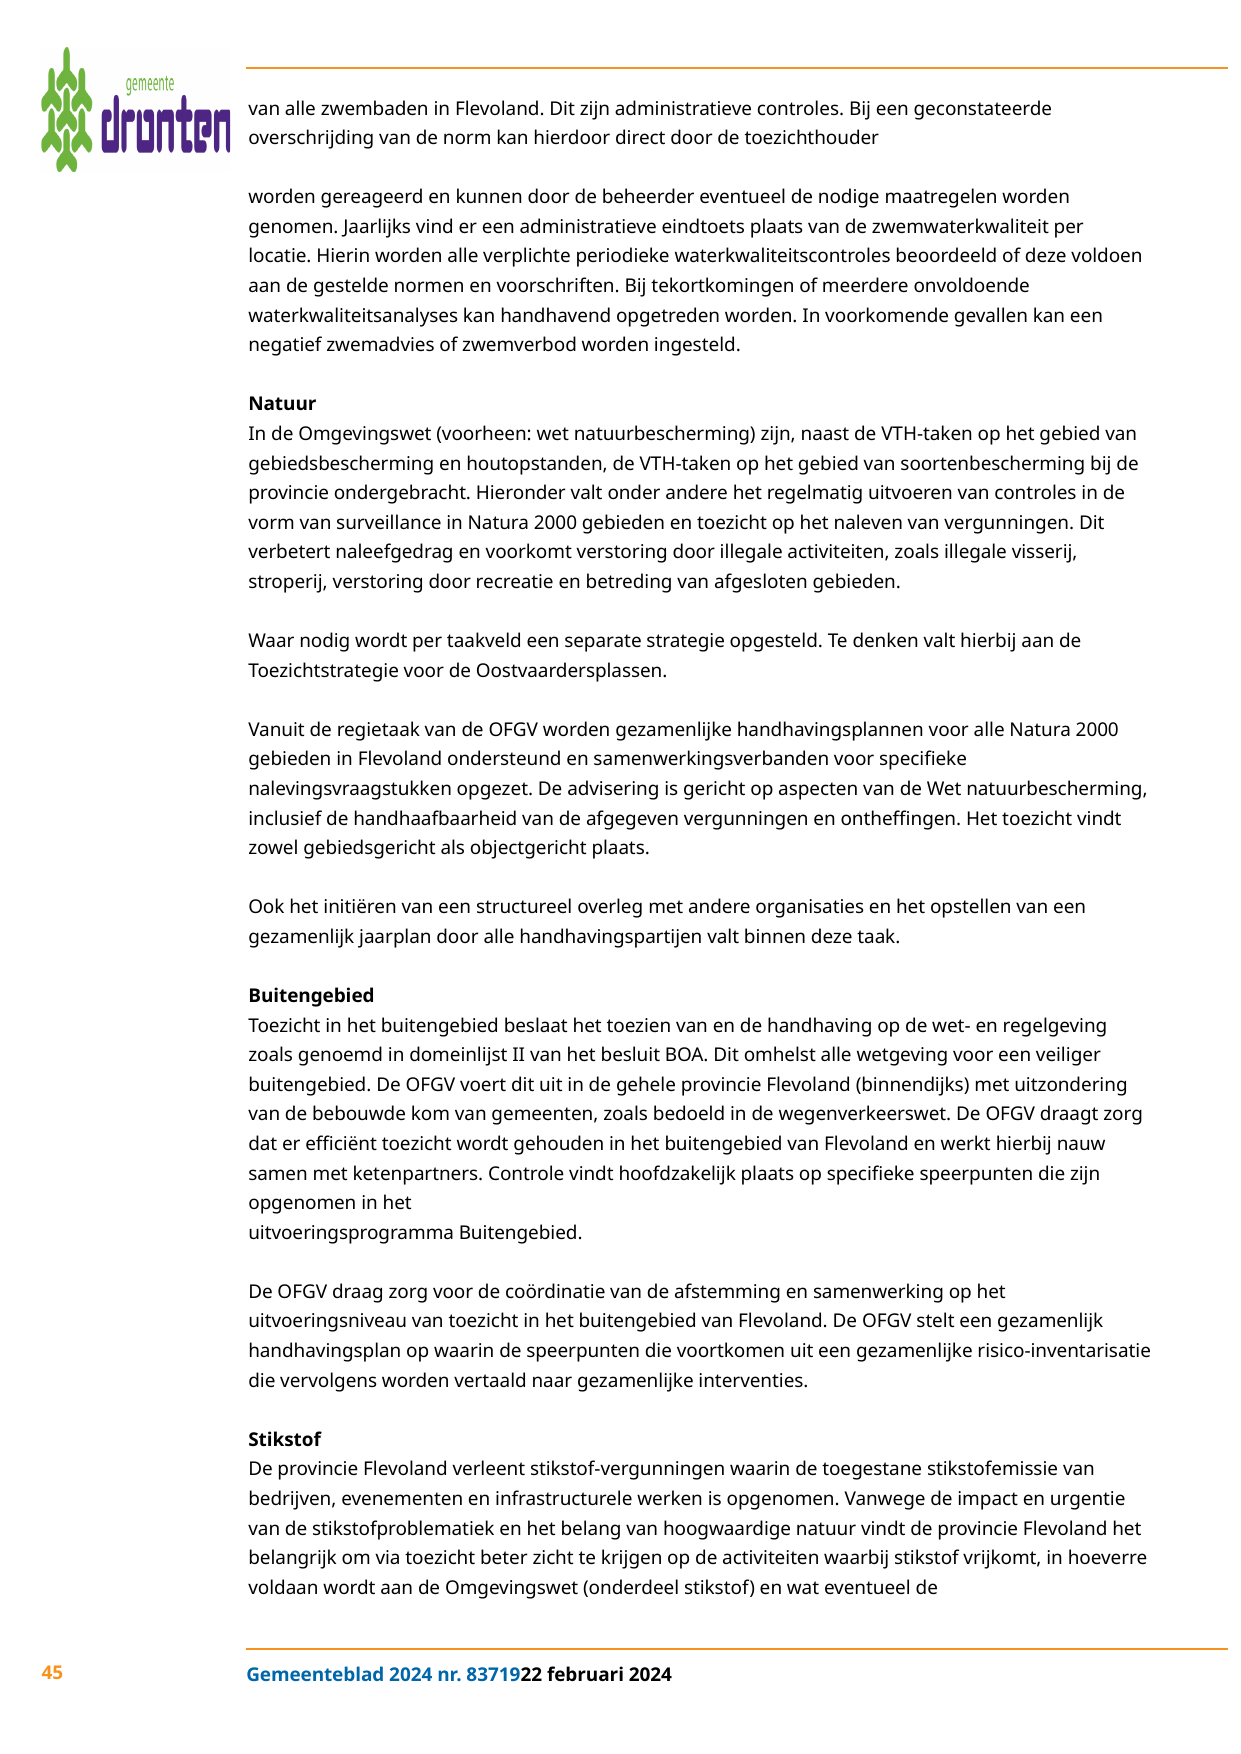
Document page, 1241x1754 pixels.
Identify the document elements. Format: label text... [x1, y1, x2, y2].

text De OFGV draag zorg voor de coördinatie van de afstemming en samenwerking op het uitvoeringsniveau van toezicht in het buitengebied van Flevoland. De OFGV stelt een gezamenlijk handhavingsplan op waarin de speerpunten die voortkomen uit een gezamenlijke risico-inventarisatie die vervolgens worden vertaald naar gezamenlijke interventies. [248, 1278, 1152, 1393]
text In de Omgevingswet (voorheen: wet natuurbescherming) zijn, naast de VTH-taken op het gebied van gebiedsbescherming en houtopstanden, de VTH-taken op het gebied van soortenbescherming bij de provincie ondergebracht. Hieronder valt onder andere het regelmatig uitvoeren van controles in de vorm van surveillance in Natura 2000 gebieden en toezicht op het naleven van vergunningen. Dit verbetert naleefgedrag en voorkomt verstoring door illegale activiteiten, zoals illegale visserij, stroperij, verstoring door recreatie en betreding van afgesloten gebieden. [248, 420, 1152, 594]
text Buitengebied [248, 982, 1152, 1008]
text worden gereageerd en kunnen door de beheerder eventueel de nodige maatregelen worden genomen. Jaarlijks vind er een administratieve eindtoets plaats van de zwemwaterkwaliteit per locatie. Hierin worden alle verplichte periodieke waterkwaliteitscontroles beoordeeld of deze voldoen aan de gestelde normen en voorschriften. Bij tekortkomingen of meerdere onvoldoende waterkwaliteitsanalyses kan handhavend opgetreden worden. In voorkomende gevallen kan een negatief zwemadvies of zwemverbod worden ingesteld. [248, 183, 1152, 357]
text uitvoeringsprogramma Buitengebied. [248, 1219, 1152, 1245]
text Toezicht in het buitengebied beslaat het toezien van en de handhaving op de wet- en regelgeving zoals genoemd in domeinlijst II van het besluit BOA. Dit omhelst alle wetgeving voor een veiliger buitengebied. De OFGV voert dit uit in de gehele provincie Flevoland (binnendijks) met uitzondering van de bebouwde kom van gemeenten, zoals bedoeld in de wegenverkeerswet. De OFGV draagt zorg dat er efficiënt toezicht wordt gehouden in het buitengebied van Flevoland en werkt hierbij nauw samen met ketenpartners. Controle vindt hoofdzakelijk plaats op specifieke speerpunten die zijn opgenomen in het [248, 1012, 1152, 1215]
text De provincie Flevoland verleent stikstof-vergunningen waarin de toegestane stikstofemissie van bedrijven, evenementen en infrastructurele werken is opgenomen. Vanwege de impact en urgentie van de stikstofproblematiek en het belang van hoogwaardige natuur vindt de provincie Flevoland het belangrijk om via toezicht beter zicht te krijgen op de activiteiten waarbij stikstof vrijkomt, in hoeverre voldaan wordt aan de Omgevingswet (onderdeel stikstof) en wat eventueel de [248, 1456, 1152, 1600]
text Ook het initiëren van een structureel overleg met andere organisaties en het opstellen van een gezamenlijk jaarplan door alle handhavingspartijen valt binnen deze taak. [248, 893, 1152, 949]
text van alle zwembaden in Flevoland. Dit zijn administratieve controles. Bij een geconstateerde overschrijding van de norm kan hierdoor direct door de toezichthouder [248, 95, 1152, 150]
picture [41, 47, 231, 172]
text Waar nodig wordt per taakveld een separate strategie opgesteld. Te denken valt hierbij aan de Toezichtstrategie voor de Oostvaardersplassen. [248, 627, 1152, 683]
text Vanuit de regietaak van de OFGV worden gezamenlijke handhavingsplannen voor alle Natura 2000 gebieden in Flevoland ondersteund en samenwerkingsverbanden voor specifieke nalevingsvraagstukken opgezet. De advisering is gericht op aspecten van de Wet natuurbescherming, inclusief de handhaafbaarheid van de afgegeven vergunningen en ontheffingen. Het toezicht vindt zowel gebiedsgericht als objectgericht plaats. [248, 716, 1152, 860]
text Natuur [248, 391, 1152, 416]
text Stikstof [248, 1426, 1152, 1452]
